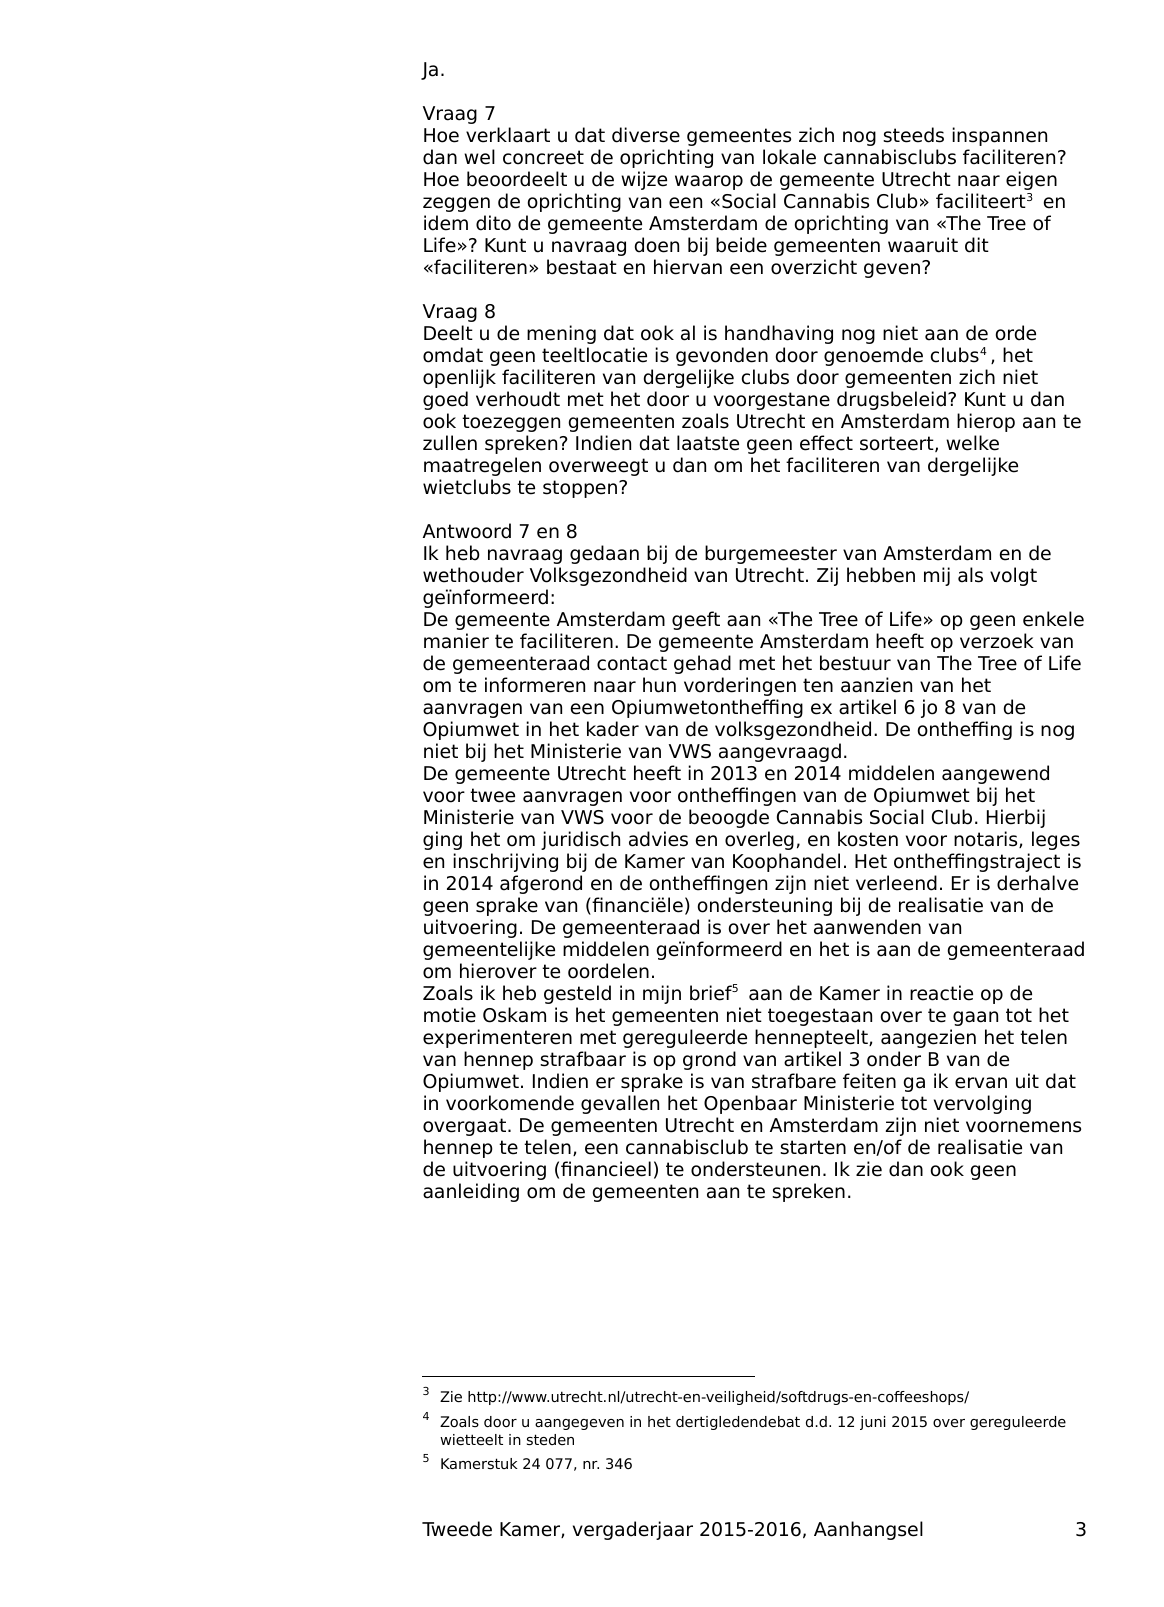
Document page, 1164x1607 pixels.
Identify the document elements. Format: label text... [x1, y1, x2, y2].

text De gemeente Utrecht heeft in 2013 en 2014 middelen aangewend voor twee aanvragen voor ontheffingen van de Opiumwet bij het Ministerie van VWS voor de beoogde Cannabis Social Club. Hierbij ging het om juridisch advies en overleg, en kosten voor notaris, leges en inschrijving bij de Kamer van Koophandel. Het ontheffingstraject is in 2014 afgerond en de ontheffingen zijn niet verleend. Er is derhalve geen sprake van (financiële) ondersteuning bij de realisatie van de uitvoering. De gemeenteraad is over het aanwenden van gemeentelijke middelen geïnformeerd en het is aan de gemeenteraad om hierover te oordelen. [422, 763, 1087, 983]
text Vraag 8 [422, 301, 1087, 323]
text Deelt u de mening dat ook al is handhaving nog niet aan de orde omdat geen teeltlocatie is gevonden door genoemde clubs, het openlijk faciliteren van dergelijke clubs door gemeenten zich niet goed verhoudt met het door u voorgestane drugsbeleid? Kunt u dan ook toezeggen gemeenten zoals Utrecht en Amsterdam hierop aan te zullen spreken? Indien dat laatste geen effect sorteert, welke maatregelen overweegt u dan om het faciliteren van dergelijke wietclubs te stoppen? [422, 323, 1087, 499]
text Vraag 7 [422, 103, 1087, 125]
text De gemeente Amsterdam geeft aan «The Tree of Life» op geen enkele manier te faciliteren. De gemeente Amsterdam heeft op verzoek van de gemeenteraad contact gehad met het bestuur van The Tree of Life om te informeren naar hun vorderingen ten aanzien van het aanvragen van een Opiumwetontheffing ex artikel 6 jo 8 van de Opiumwet in het kader van de volksgezondheid. De ontheffing is nog niet bij het Ministerie van VWS aangevraagd. [422, 609, 1087, 763]
text Hoe verklaart u dat diverse gemeentes zich nog steeds inspannen dan wel concreet de oprichting van lokale cannabisclubs faciliteren? Hoe beoordeelt u de wijze waarop de gemeente Utrecht naar eigen zeggen de oprichting van een «Social Cannabis Club» faciliteert en idem dito de gemeente Amsterdam de oprichting van «The Tree of Life»? Kunt u navraag doen bij beide gemeenten waaruit dit «faciliteren» bestaat en hiervan een overzicht geven? [422, 125, 1087, 279]
text Antwoord 7 en 8 [422, 521, 1087, 543]
text Ja. [422, 59, 1087, 81]
text Ik heb navraag gedaan bij de burgemeester van Amsterdam en de wethouder Volksgezondheid van Utrecht. Zij hebben mij als volgt geïnformeerd: [422, 543, 1087, 609]
text Zoals ik heb gesteld in mijn brief aan de Kamer in reactie op de motie Oskam is het gemeenten niet toegestaan over te gaan tot het experimenteren met gereguleerde hennepteelt, aangezien het telen van hennep strafbaar is op grond van artikel 3 onder B van de Opiumwet. Indien er sprake is van strafbare feiten ga ik ervan uit dat in voorkomende gevallen het Openbaar Ministerie tot vervolging overgaat. De gemeenten Utrecht en Amsterdam zijn niet voornemens hennep te telen, een cannabisclub te starten en/of de realisatie van de uitvoering (financieel) te ondersteunen. Ik zie dan ook geen aanleiding om de gemeenten aan te spreken. [422, 983, 1087, 1203]
text Kamerstuk 24 077, nr. 346 [422, 1452, 1087, 1474]
text Zoals door u aangegeven in het dertigledendebat d.d. 12 juni 2015 over gereguleerde wietteelt in steden [422, 1410, 1087, 1449]
text Zie http://www.utrecht.nl/utrecht-en-veiligheid/softdrugs-en-coffeeshops/ [422, 1385, 1087, 1407]
